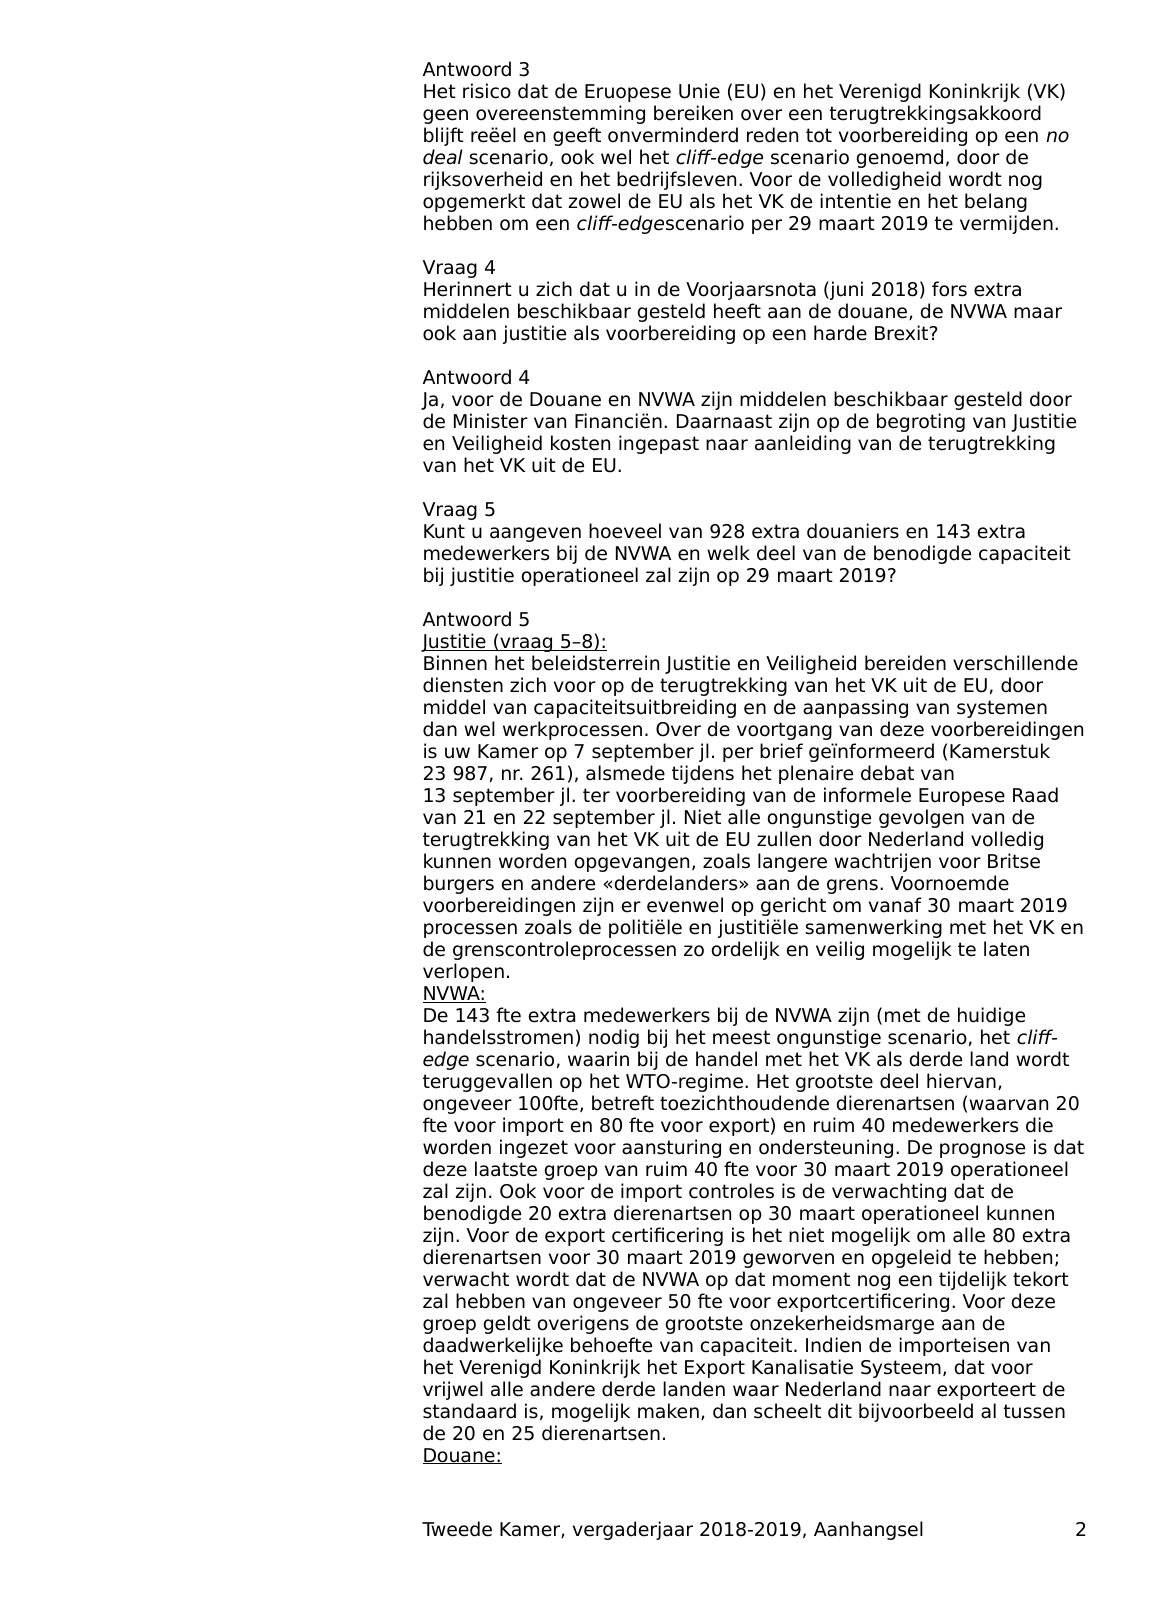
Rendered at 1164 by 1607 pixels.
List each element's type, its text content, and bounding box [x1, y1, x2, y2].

text De 143 fte extra medewerkers bij de NVWA zijn (met de huidige handelsstromen) nodig bij het meest ongunstige scenario, het cliff-edge scenario, waarin bij de handel met het VK als derde land wordt teruggevallen op het WTO-regime. Het grootste deel hiervan, ongeveer 100fte, betreft toezichthoudende dierenartsen (waarvan 20 fte voor import en 80 fte voor export) en ruim 40 medewerkers die worden ingezet voor aansturing en ondersteuning. De prognose is dat deze laatste groep van ruim 40 fte voor 30 maart 2019 operationeel zal zijn. Ook voor de import controles is de verwachting dat de benodigde 20 extra dierenartsen op 30 maart operationeel kunnen zijn. Voor de export certificering is het niet mogelijk om alle 80 extra dierenartsen voor 30 maart 2019 geworven en opgeleid te hebben; verwacht wordt dat de NVWA op dat moment nog een tijdelijk tekort zal hebben van ongeveer 50 fte voor exportcertificering. Voor deze groep geldt overigens de grootste onzekerheidsmarge aan de daadwerkelijke behoefte van capaciteit. Indien de importeisen van het Verenigd Koninkrijk het Export Kanalisatie Systeem, dat voor vrijwel alle andere derde landen waar Nederland naar exporteert de standaard is, mogelijk maken, dan scheelt dit bijvoorbeeld al tussen de 20 en 25 dierenartsen. [422, 1005, 1087, 1444]
text Antwoord 5 [422, 609, 1087, 631]
text Justitie (vraag 5–8): [422, 631, 1087, 653]
text Vraag 5 [422, 499, 1087, 521]
text Antwoord 4 [422, 367, 1087, 389]
text Vraag 4 [422, 257, 1087, 279]
text Het risico dat de Eruopese Unie (EU) en het Verenigd Koninkrijk (VK) geen overeenstemming bereiken over een terugtrekkingsakkoord blijft reëel en geeft onverminderd reden tot voorbereiding op een no deal scenario, ook wel het cliff-edge scenario genoemd, door de rijksoverheid en het bedrijfsleven. Voor de volledigheid wordt nog opgemerkt dat zowel de EU als het VK de intentie en het belang hebben om een cliff-edgescenario per 29 maart 2019 te vermijden. [422, 81, 1087, 235]
text Kunt u aangeven hoeveel van 928 extra douaniers en 143 extra medewerkers bij de NVWA en welk deel van de benodigde capaciteit bij justitie operationeel zal zijn op 29 maart 2019? [422, 521, 1087, 587]
text Douane: [422, 1444, 1087, 1467]
text Ja, voor de Douane en NVWA zijn middelen beschikbaar gesteld door de Minister van Financiën. Daarnaast zijn op de begroting van Justitie en Veiligheid kosten ingepast naar aanleiding van de terugtrekking van het VK uit de EU. [422, 389, 1087, 477]
text Herinnert u zich dat u in de Voorjaarsnota (juni 2018) fors extra middelen beschikbaar gesteld heeft aan de douane, de NVWA maar ook aan justitie als voorbereiding op een harde Brexit? [422, 279, 1087, 345]
text Antwoord 3 [422, 59, 1087, 81]
text Binnen het beleidsterrein Justitie en Veiligheid bereiden verschillende diensten zich voor op de terugtrekking van het VK uit de EU, door middel van capaciteitsuitbreiding en de aanpassing van systemen dan wel werkprocessen. Over de voortgang van deze voorbereidingen is uw Kamer op 7 september jl. per brief geïnformeerd (Kamerstuk 23 987, nr. 261), alsmede tijdens het plenaire debat van 13 september jl. ter voorbereiding van de informele Europese Raad van 21 en 22 september jl. Niet alle ongunstige gevolgen van de terugtrekking van het VK uit de EU zullen door Nederland volledig kunnen worden opgevangen, zoals langere wachtrijen voor Britse burgers en andere «derdelanders» aan de grens. Voornoemde voorbereidingen zijn er evenwel op gericht om vanaf 30 maart 2019 processen zoals de politiële en justitiële samenwerking met het VK en de grenscontroleprocessen zo ordelijk en veilig mogelijk te laten verlopen. [422, 653, 1087, 983]
text NVWA: [422, 983, 1087, 1005]
